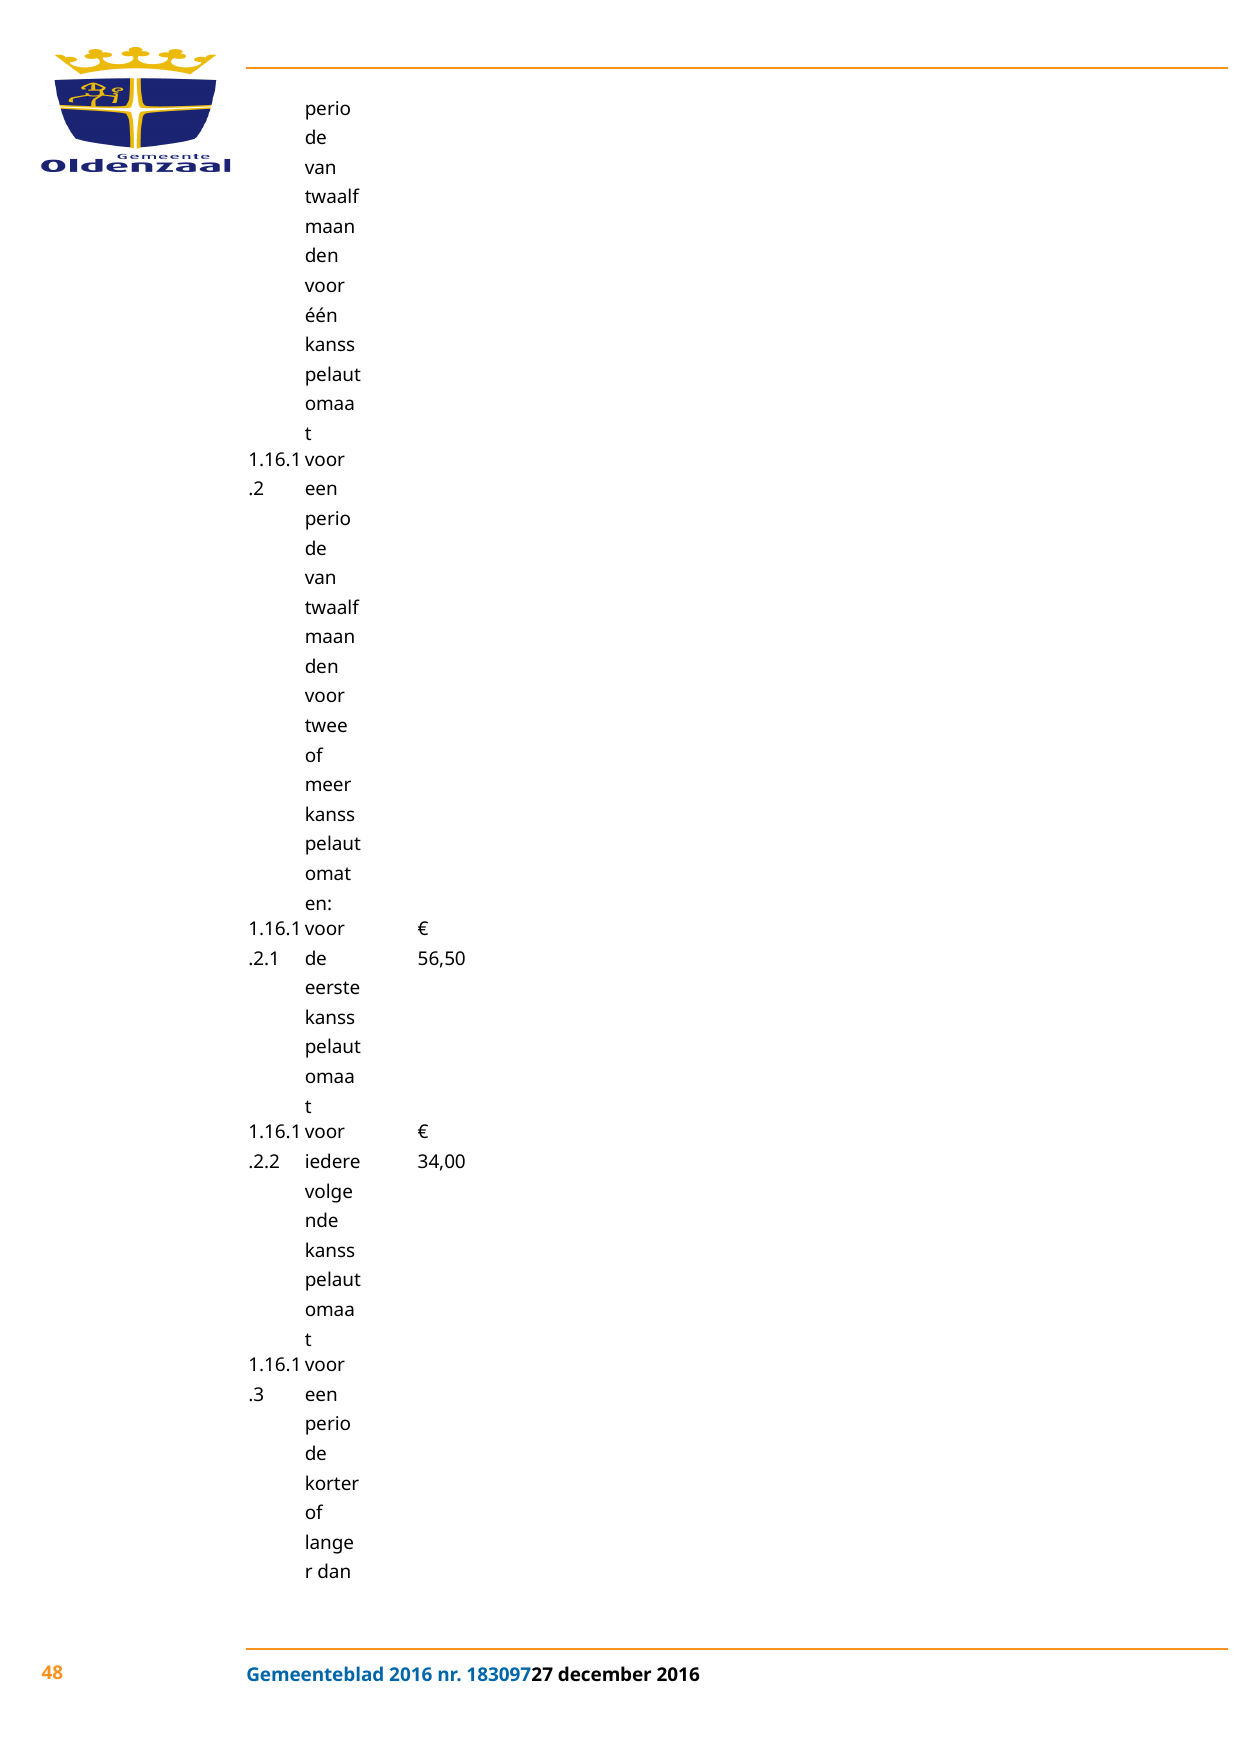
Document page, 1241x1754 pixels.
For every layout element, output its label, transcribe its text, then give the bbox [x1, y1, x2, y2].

table_cell 1.16.1.2.2 [248, 1119, 304, 1351]
table_cell voor de eerste kansspelautomaat [305, 915, 361, 1119]
table_cell [361, 446, 417, 915]
table_cell voor een periode van twaalf maanden voor twee of meer kansspelautomaten: [305, 446, 361, 915]
table_cell voor een periode korter of langer dan [305, 1351, 361, 1584]
picture [41, 47, 231, 172]
table_cell € 56,50 [418, 915, 474, 1119]
table_cell [361, 915, 417, 1119]
table_cell periode van twaalf maanden voor één kansspelautomaat [305, 95, 361, 446]
table_cell 1.16.1.2 [248, 446, 304, 915]
table_cell [361, 1119, 417, 1351]
table_cell 1.16.1.3 [248, 1351, 304, 1584]
table_cell [418, 446, 474, 915]
table_cell [361, 95, 417, 446]
table_cell € 34,00 [418, 1119, 474, 1351]
table_cell [248, 95, 304, 446]
table_cell [361, 1351, 417, 1584]
table_cell [418, 1351, 474, 1584]
table_cell [418, 95, 474, 446]
table_cell 1.16.1.2.1 [248, 915, 304, 1119]
table_cell voor iedere volgende kansspelautomaat [305, 1119, 361, 1351]
